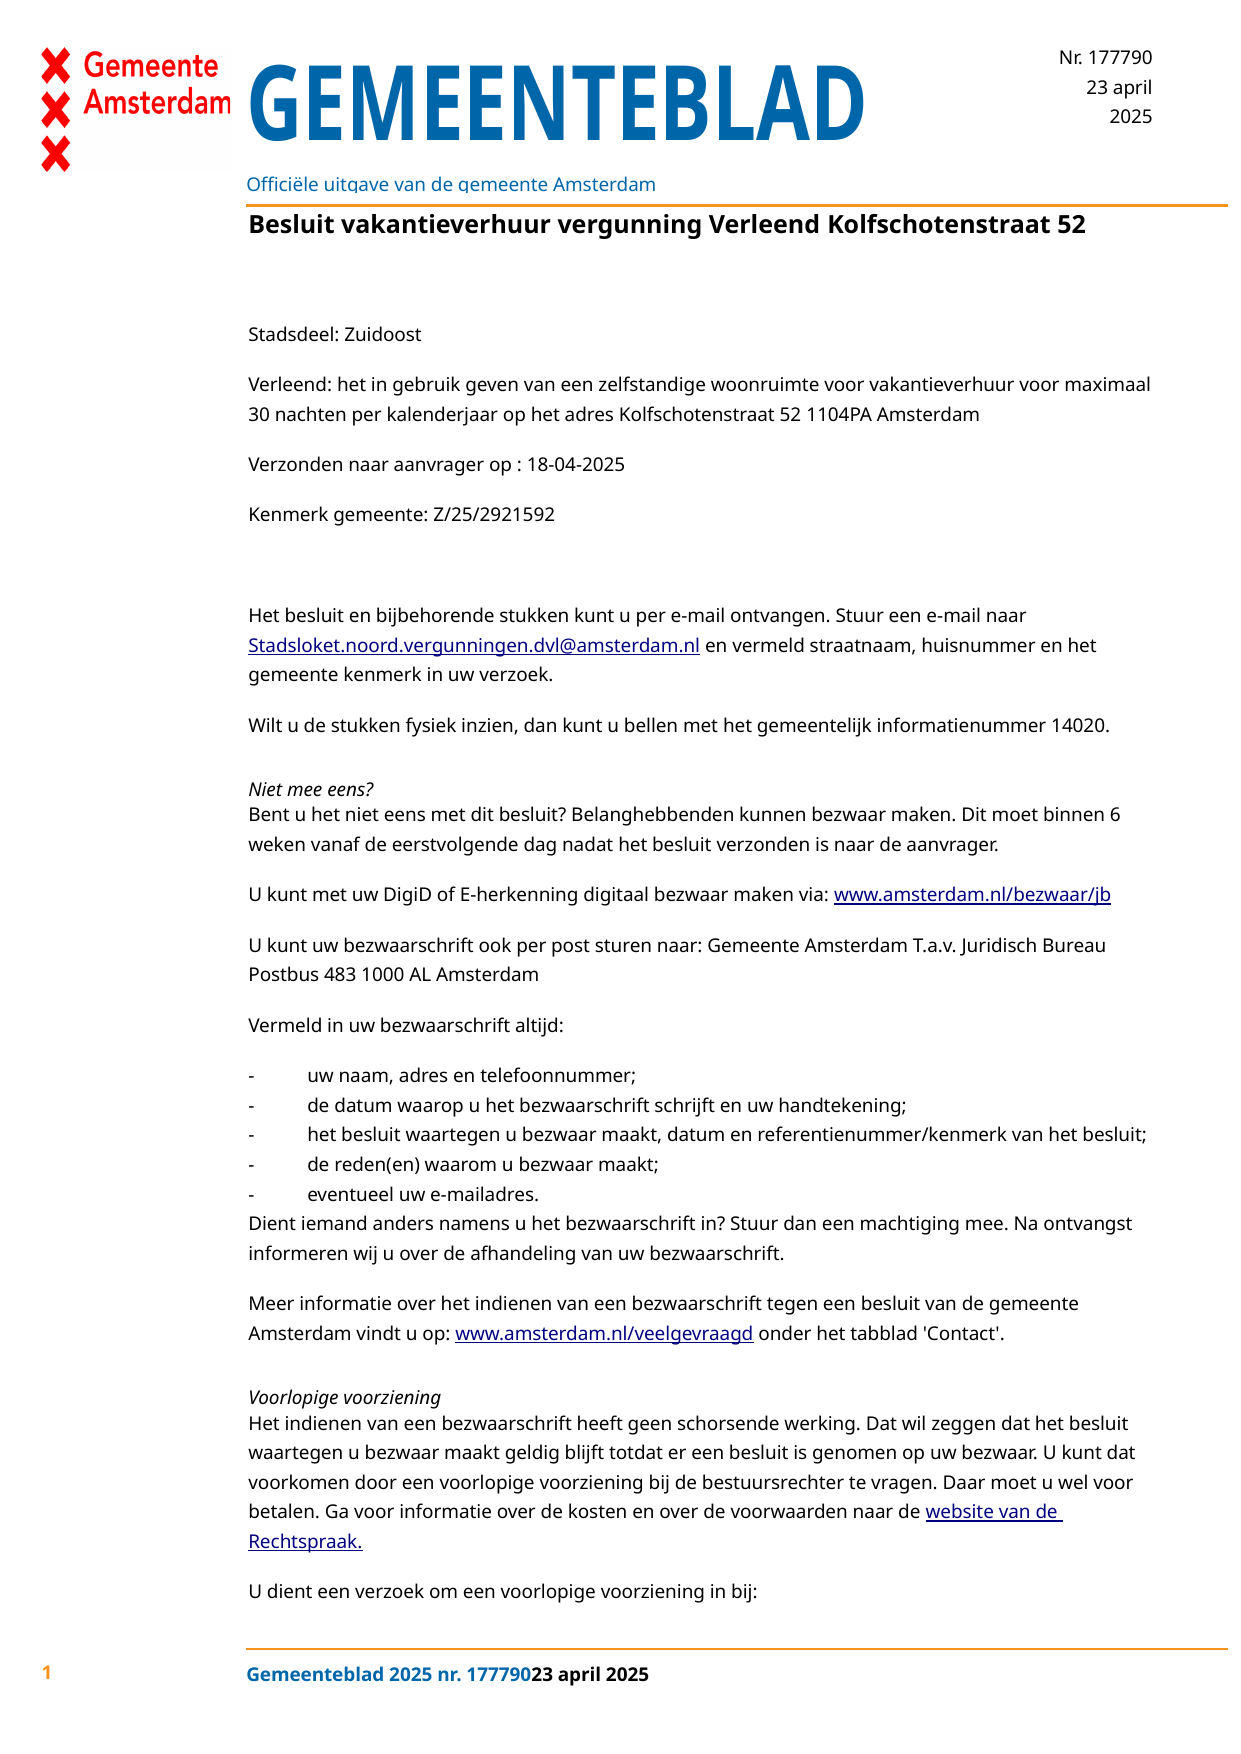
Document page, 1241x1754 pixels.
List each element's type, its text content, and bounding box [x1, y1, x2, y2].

text U dient een verzoek om een voorlopige voorziening in bij: [248, 1578, 1152, 1604]
text Bent u het niet eens met dit besluit? Belanghebbenden kunnen bezwaar maken. Dit moet binnen 6 weken vanaf de eerstvolgende dag nadat het besluit verzonden is naar de aanvrager. [248, 802, 1152, 857]
text Verleend: het in gebruik geven van een zelfstandige woonruimte voor vakantieverhuur voor maximaal 30 nachten per kalenderjaar op het adres Kolfschotenstraat 52 1104PA Amsterdam [248, 371, 1152, 426]
text Besluit vakantieverhuur vergunning Verleend Kolfschotenstraat 52 [248, 207, 1152, 241]
text Niet mee eens? [248, 776, 1152, 802]
text Verzonden naar aanvrager op : 18-04-2025 [248, 451, 1152, 477]
list de datum waarop u het bezwaarschrift schrijft en uw handtekening; [248, 1092, 1152, 1118]
list eventueel uw e-mailadres. [248, 1181, 1152, 1207]
text Het indienen van een bezwaarschrift heeft geen schorsende werking. Dat wil zeggen dat het besluit waartegen u bezwaar maakt geldig blijft totdat er een besluit is genomen op uw bezwaar. U kunt dat voorkomen door een voorlopige voorziening bij de bestuursrechter te vragen. Daar moet u wel voor betalen. Ga voor informatie over de kosten en over de voorwaarden naar de website van de Rechtspraak. [248, 1410, 1152, 1554]
list uw naam, adres en telefoonnummer; [248, 1062, 1152, 1088]
text Kenmerk gemeente: Z/25/2921592 [248, 502, 1152, 527]
text U kunt uw bezwaarschrift ook per post sturen naar: Gemeente Amsterdam T.a.v. Juridisch Bureau Postbus 483 1000 AL Amsterdam [248, 932, 1152, 987]
list de reden(en) waarom u bezwaar maakt; [248, 1151, 1152, 1177]
text U kunt met uw DigiD of E-herkenning digitaal bezwaar maken via: www.amsterdam.nl/bezwaar/jb [248, 882, 1152, 907]
list het besluit waartegen u bezwaar maakt, datum en referentienummer/kenmerk van het besluit; [248, 1122, 1152, 1147]
text Stadsdeel: Zuidoost [248, 321, 1152, 346]
text Meer informatie over het indienen van een bezwaarschrift tegen een besluit van de gemeente Amsterdam vindt u op: www.amsterdam.nl/veelgevraagd onder het tabblad 'Contact'. [248, 1290, 1152, 1346]
picture [41, 47, 231, 172]
text Voorlopige voorziening [248, 1384, 1152, 1410]
text Dient iemand anders namens u het bezwaarschrift in? Stuur dan een machtiging mee. Na ontvangst informeren wij u over de afhandeling van uw bezwaarschrift. [248, 1210, 1152, 1266]
text Het besluit en bijbehorende stukken kunt u per e-mail ontvangen. Stuur een e-mail naar Stadsloket.noord.vergunningen.dvl@amsterdam.nl en vermeld straatnaam, huisnummer en het gemeente kenmerk in uw verzoek. [248, 602, 1152, 687]
text Vermeld in uw bezwaarschrift altijd: [248, 1012, 1152, 1038]
text Wilt u de stukken fysiek inzien, dan kunt u bellen met het gemeentelijk informatienummer 14020. [248, 712, 1152, 738]
